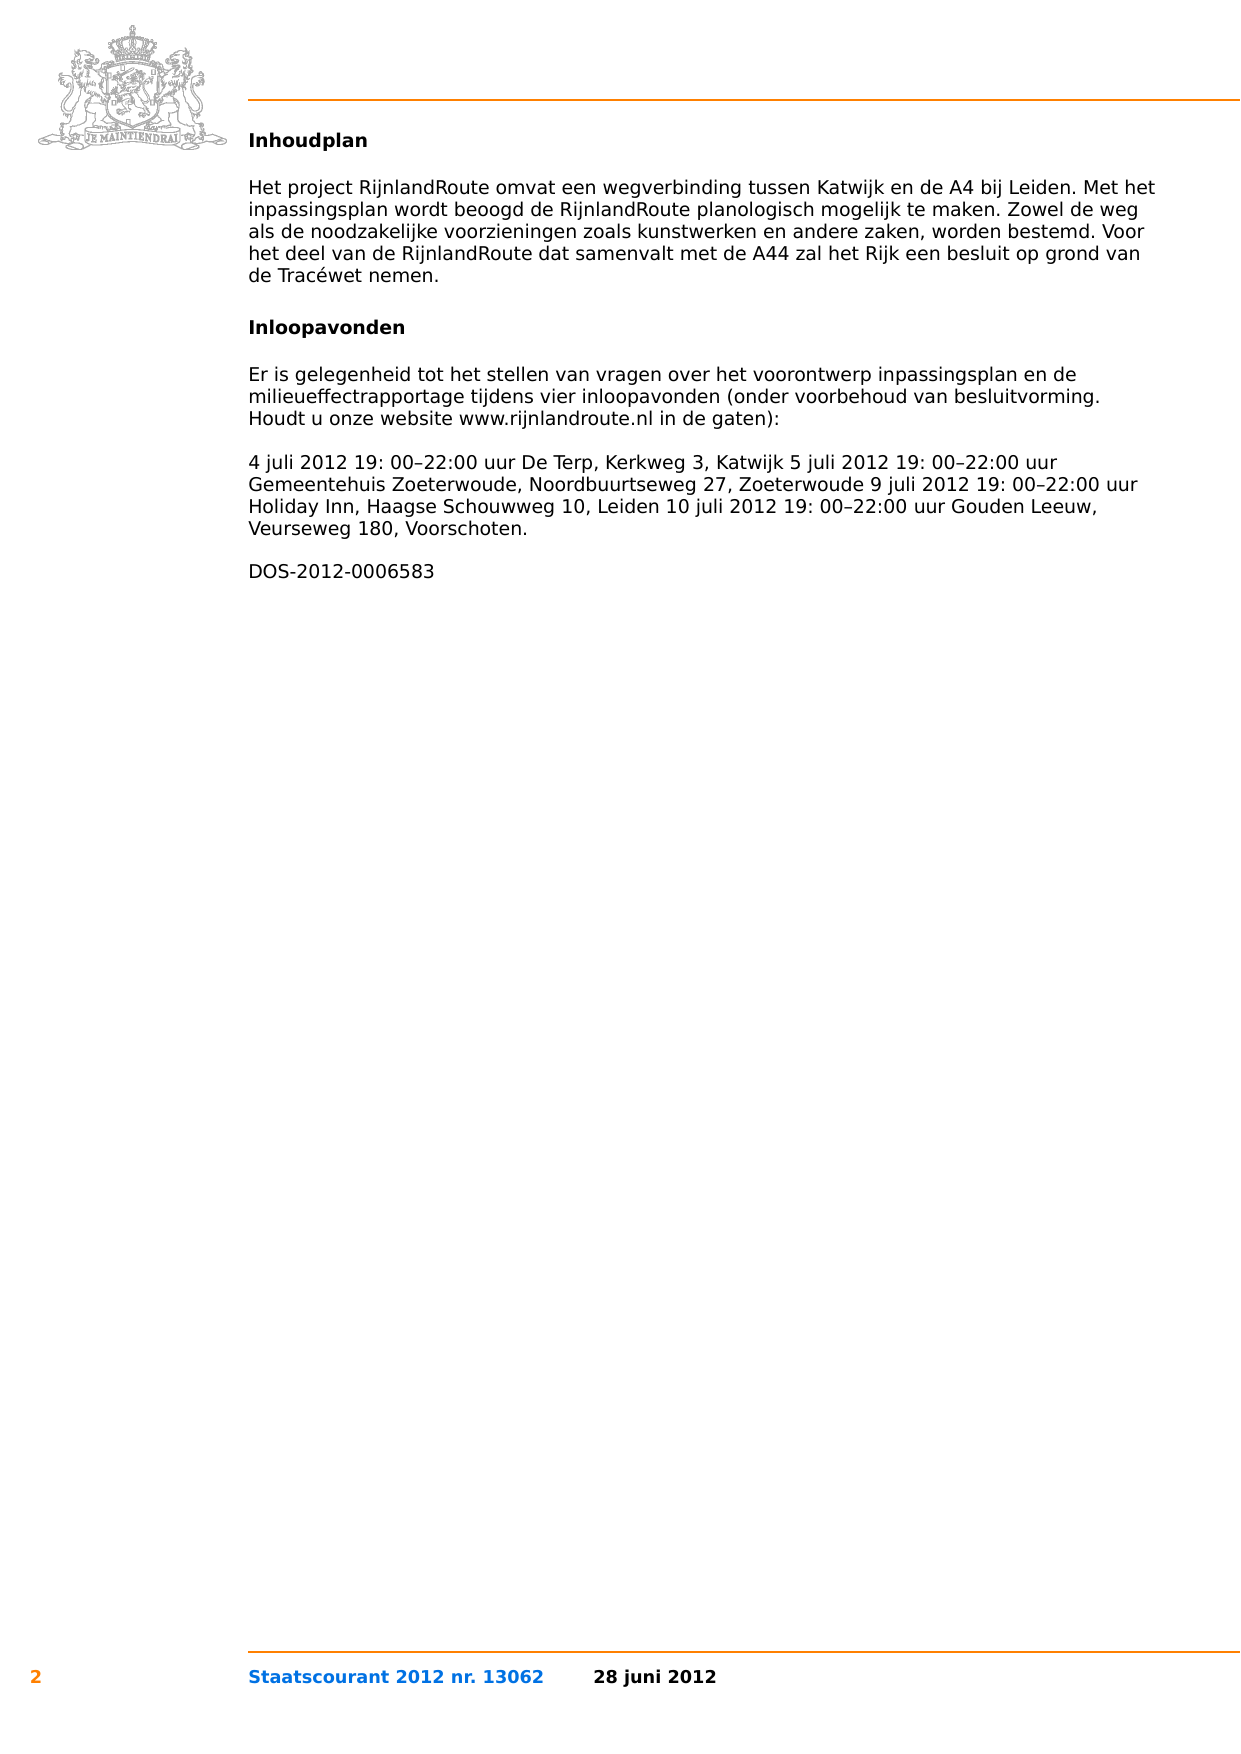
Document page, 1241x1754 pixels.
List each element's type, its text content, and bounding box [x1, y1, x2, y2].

subtitle Inloopavonden [248, 317, 1163, 339]
picture [38, 25, 227, 150]
text DOS-2012-0006583 [248, 561, 1163, 583]
text Het project RijnlandRoute omvat een wegverbinding tussen Katwijk en de A4 bij Leiden. Met het inpassingsplan wordt beoogd de RijnlandRoute planologisch mogelijk te maken. Zowel de weg als de noodzakelijke voorzieningen zoals kunstwerken en andere zaken, worden bestemd. Voor het deel van de RijnlandRoute dat samenvalt met de A44 zal het Rijk een besluit op grond van de Tracéwet nemen. [248, 177, 1163, 287]
subtitle Inhoudplan [248, 130, 1163, 152]
text Er is gelegenheid tot het stellen van vragen over het voorontwerp inpassingsplan en de milieueffectrapportage tijdens vier inloopavonden (onder voorbehoud van besluitvorming. Houdt u onze website www.rijnlandroute.nl in de gaten): [248, 364, 1163, 430]
text 4 juli 2012 19: 00–22:00 uur De Terp, Kerkweg 3, Katwijk 5 juli 2012 19: 00–22:00 uur Gemeentehuis Zoeterwoude, Noordbuurtseweg 27, Zoeterwoude 9 juli 2012 19: 00–22:00 uur Holiday Inn, Haagse Schouwweg 10, Leiden 10 juli 2012 19: 00–22:00 uur Gouden Leeuw, Veurseweg 180, Voorschoten. [248, 452, 1163, 539]
